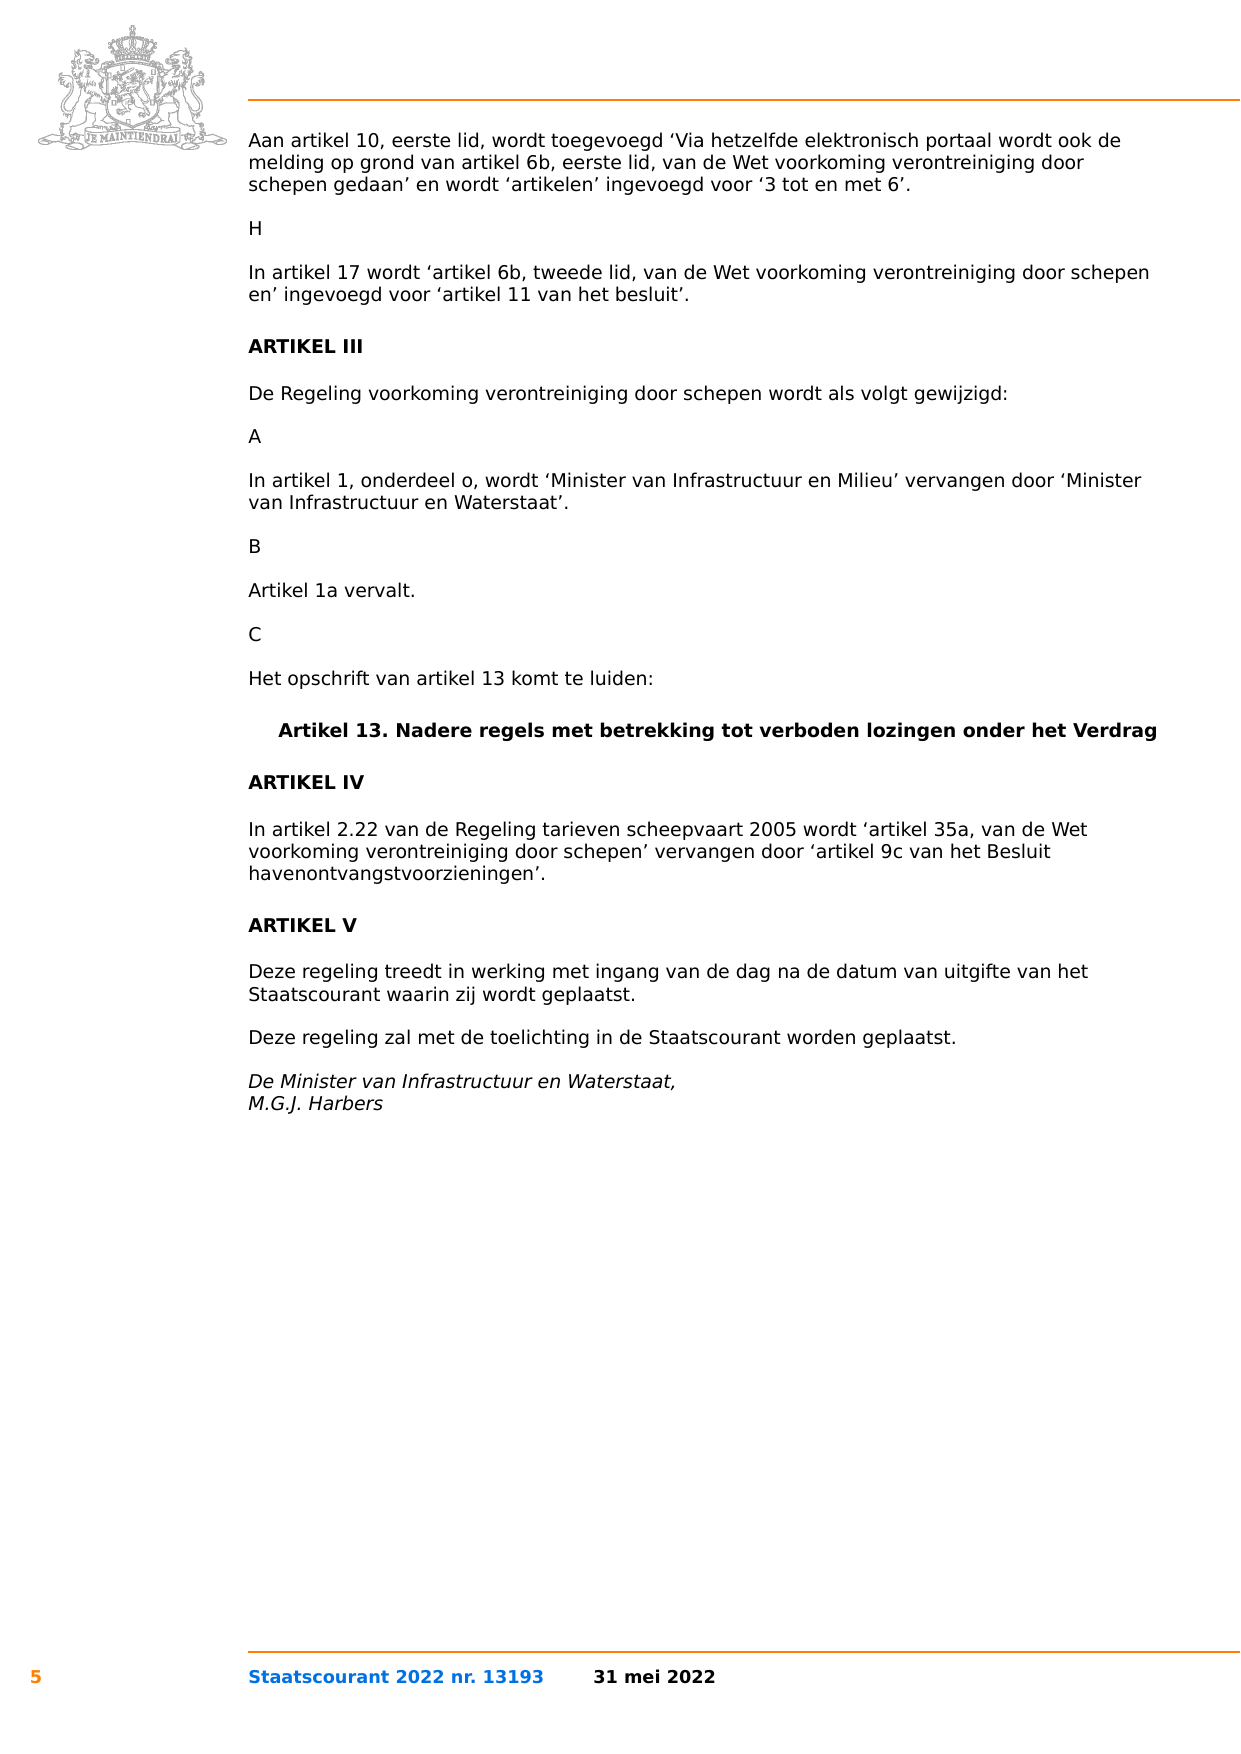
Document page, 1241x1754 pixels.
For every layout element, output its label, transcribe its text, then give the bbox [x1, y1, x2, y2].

text H [248, 218, 1163, 240]
subtitle ARTIKEL III [248, 336, 1163, 357]
text De Regeling voorkoming verontreiniging door schepen wordt als volgt gewijzigd: [248, 382, 1163, 404]
text Het opschrift van artikel 13 komt te luiden: [248, 668, 1163, 689]
text B [248, 536, 1163, 558]
subtitle ARTIKEL IV [248, 772, 1163, 793]
text In artikel 17 wordt ‘artikel 6b, tweede lid, van de Wet voorkoming verontreiniging door schepen en’ ingevoegd voor ‘artikel 11 van het besluit’. [248, 262, 1163, 306]
text C [248, 624, 1163, 646]
subtitle ARTIKEL V [248, 914, 1163, 936]
text A [248, 426, 1163, 448]
text In artikel 2.22 van de Regeling tarieven scheepvaart 2005 wordt ‘artikel 35a, van de Wet voorkoming verontreiniging door schepen’ vervangen door ‘artikel 9c van het Besluit havenontvangstvoorzieningen’. [248, 818, 1163, 884]
text De Minister van Infrastructuur en Waterstaat, M.G.J. Harbers [248, 1071, 1163, 1115]
text Artikel 1a vervalt. [248, 580, 1163, 602]
text Deze regeling treedt in werking met ingang van de dag na de datum van uitgifte van het Staatscourant waarin zij wordt geplaatst. [248, 961, 1163, 1005]
picture [38, 25, 227, 150]
text Aan artikel 10, eerste lid, wordt toegevoegd ‘Via hetzelfde elektronisch portaal wordt ook de melding op grond van artikel 6b, eerste lid, van de Wet voorkoming verontreiniging door schepen gedaan’ en wordt ‘artikelen’ ingevoegd voor ‘3 tot en met 6’. [248, 130, 1163, 196]
text Deze regeling zal met de toelichting in de Staatscourant worden geplaatst. [248, 1027, 1163, 1049]
text In artikel 1, onderdeel o, wordt ‘Minister van Infrastructuur en Milieu’ vervangen door ‘Minister van Infrastructuur en Waterstaat’. [248, 470, 1163, 514]
subtitle Artikel 13. Nadere regels met betrekking tot verboden lozingen onder het Verdrag [278, 719, 1163, 742]
